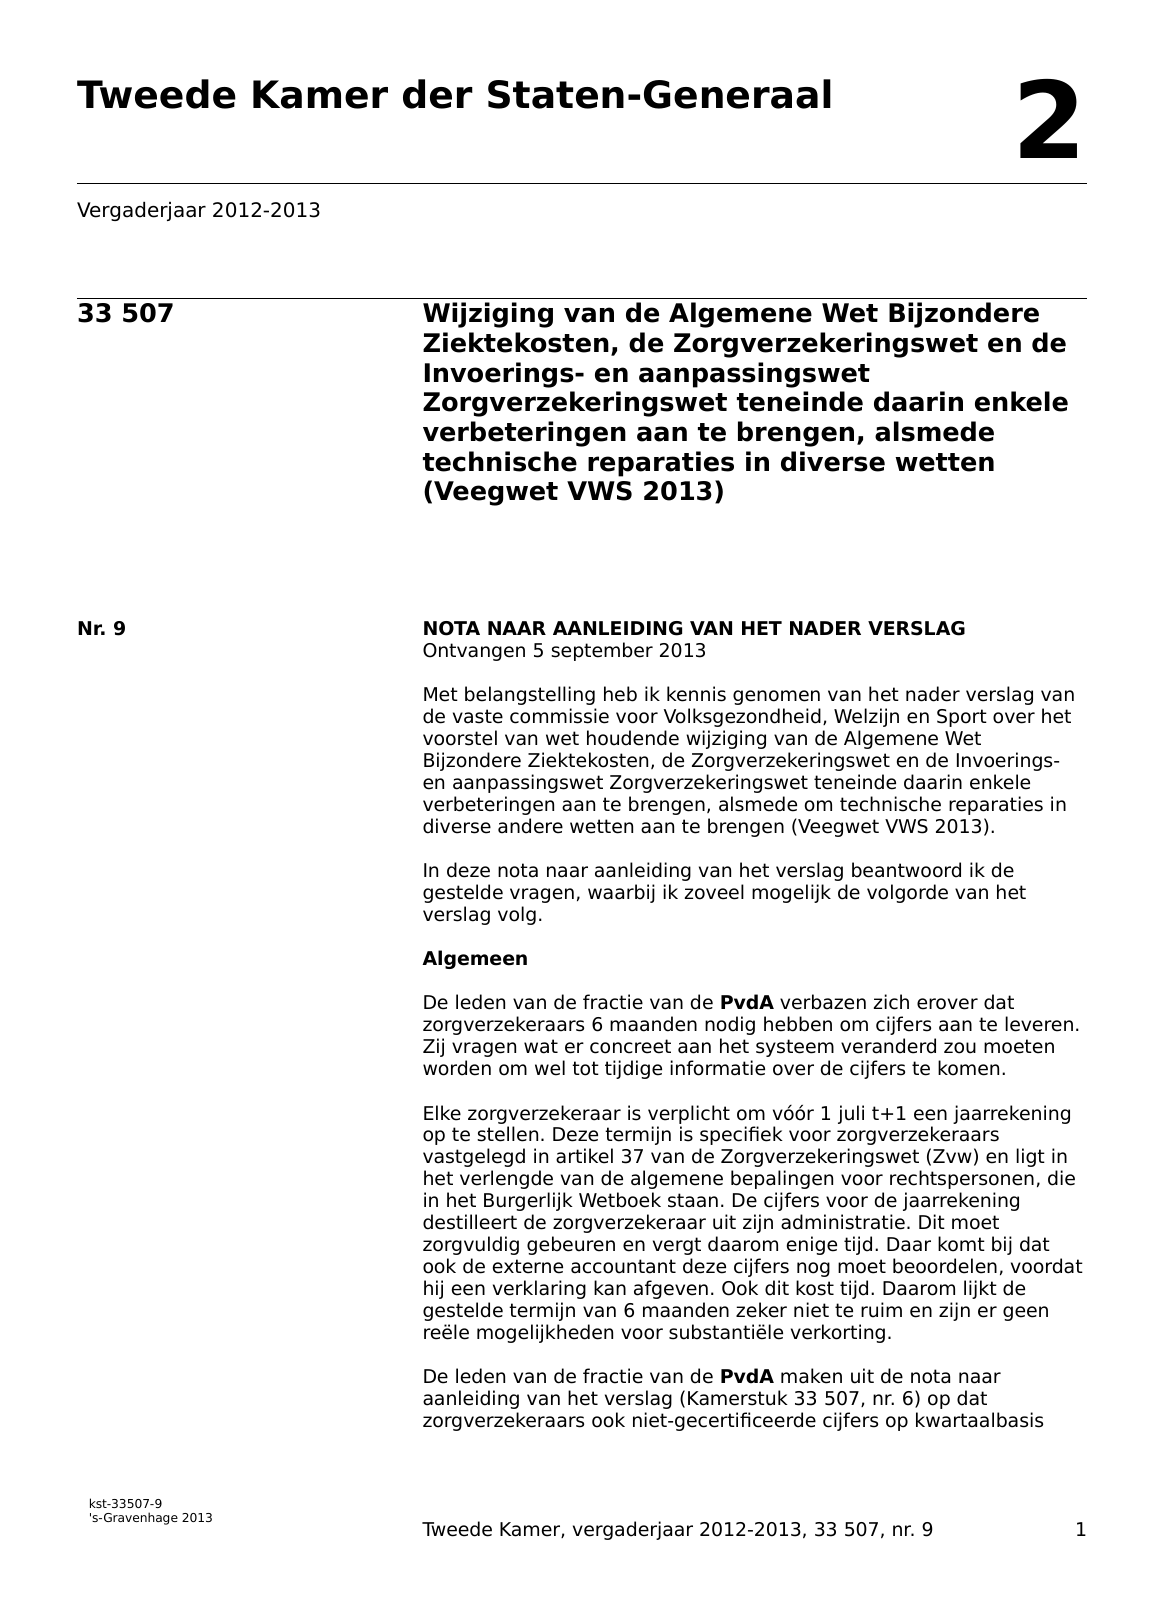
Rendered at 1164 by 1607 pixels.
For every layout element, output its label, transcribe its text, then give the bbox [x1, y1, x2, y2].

text kst-33507-9 [88, 1497, 323, 1511]
text 's-Gravenhage 2013 [88, 1511, 323, 1525]
text De leden van de fractie van de PvdA verbazen zich erover dat zorgverzekeraars 6 maanden nodig hebben om cijfers aan te leveren. Zij vragen wat er concreet aan het systeem veranderd zou moeten worden om wel tot tijdige informatie over de cijfers te komen. [422, 992, 1087, 1080]
text In deze nota naar aanleiding van het verslag beantwoord ik de gestelde vragen, waarbij ik zoveel mogelijk de volgorde van het verslag volg. [422, 860, 1087, 926]
text Met belangstelling heb ik kennis genomen van het nader verslag van de vaste commissie voor Volksgezondheid, Welzijn en Sport over het voorstel van wet houdende wijziging van de Algemene Wet Bijzondere Ziektekosten, de Zorgverzekeringswet en de Invoerings- en aanpassingswet Zorgverzekeringswet teneinde daarin enkele verbeteringen aan te brengen, alsmede om technische reparaties in diverse andere wetten aan te brengen (Veegwet VWS 2013). [422, 684, 1087, 838]
table_header 2 [886, 59, 1087, 183]
table_cell Vergaderjaar 2012-2013 [77, 184, 1087, 298]
subtitle Algemeen [422, 948, 1087, 970]
table_header Tweede Kamer der Staten-Generaal [77, 59, 886, 183]
subtitle 33 507 Wijziging van de Algemene Wet Bijzondere Ziektekosten, de Zorgverzekeringswet en de Invoerings- en aanpassingswet Zorgverzekeringswet teneinde daarin enkele verbeteringen aan te brengen, alsmede technische reparaties in diverse wetten (Veegwet VWS 2013) [77, 299, 1087, 507]
text Ontvangen 5 september 2013 [422, 640, 1087, 662]
subtitle Nr. 9 NOTA NAAR AANLEIDING VAN HET NADER VERSLAG [77, 618, 1087, 640]
text De leden van de fractie van de PvdA maken uit de nota naar aanleiding van het verslag (Kamerstuk 33 507, nr. 6) op dat zorgverzekeraars ook niet-gecertificeerde cijfers op kwartaalbasis [422, 1366, 1087, 1432]
text Elke zorgverzekeraar is verplicht om vóór 1 juli t+1 een jaarrekening op te stellen. Deze termijn is specifiek voor zorgverzekeraars vastgelegd in artikel 37 van de Zorgverzekeringswet (Zvw) en ligt in het verlengde van de algemene bepalingen voor rechtspersonen, die in het Burgerlijk Wetboek staan. De cijfers voor de jaarrekening destilleert de zorgverzekeraar uit zijn administratie. Dit moet zorgvuldig gebeuren en vergt daarom enige tijd. Daar komt bij dat ook de externe accountant deze cijfers nog moet beoordelen, voordat hij een verklaring kan afgeven. Ook dit kost tijd. Daarom lijkt de gestelde termijn van 6 maanden zeker niet te ruim en zijn er geen reële mogelijkheden voor substantiële verkorting. [422, 1102, 1087, 1344]
